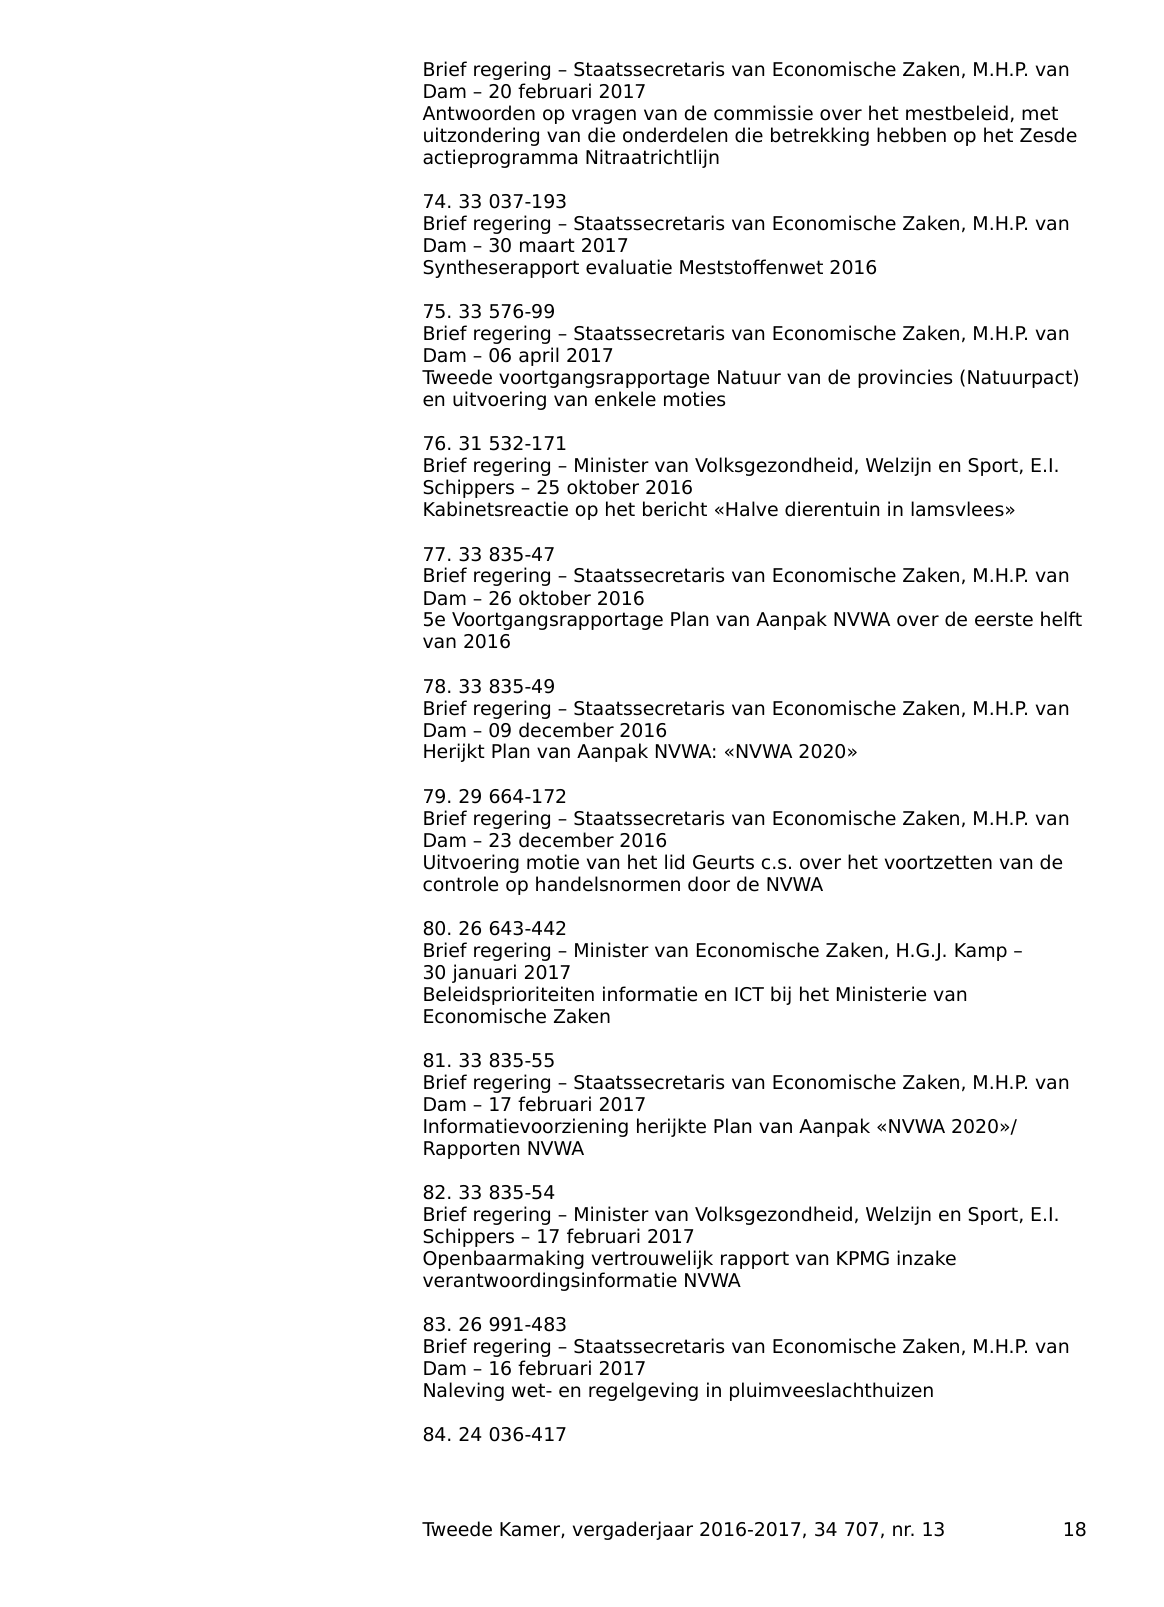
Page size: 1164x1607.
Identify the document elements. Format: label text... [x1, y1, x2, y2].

text Brief regering – Staatssecretaris van Economische Zaken, M.H.P. van Dam – 09 december 2016 [422, 697, 1087, 741]
text Brief regering – Staatssecretaris van Economische Zaken, M.H.P. van Dam – 06 april 2017 [422, 323, 1087, 367]
text 5e Voortgangsrapportage Plan van Aanpak NVWA over de eerste helft van 2016 [422, 609, 1087, 653]
text Brief regering – Staatssecretaris van Economische Zaken, M.H.P. van Dam – 30 maart 2017 [422, 213, 1087, 257]
text Herijkt Plan van Aanpak NVWA: «NVWA 2020» [422, 741, 1087, 763]
text Syntheserapport evaluatie Meststoffenwet 2016 [422, 257, 1087, 279]
text Brief regering – Minister van Economische Zaken, H.G.J. Kamp – 30 januari 2017 [422, 940, 1087, 984]
text Uitvoering motie van het lid Geurts c.s. over het voortzetten van de controle op handelsnormen door de NVWA [422, 852, 1087, 896]
text Brief regering – Minister van Volksgezondheid, Welzijn en Sport, E.I. Schippers – 17 februari 2017 [422, 1204, 1087, 1248]
text 83. 26 991-483 [422, 1314, 1087, 1336]
text 81. 33 835-55 [422, 1050, 1087, 1072]
text Brief regering – Staatssecretaris van Economische Zaken, M.H.P. van Dam – 17 februari 2017 [422, 1072, 1087, 1116]
text Brief regering – Staatssecretaris van Economische Zaken, M.H.P. van Dam – 16 februari 2017 [422, 1336, 1087, 1380]
text Naleving wet- en regelgeving in pluimveeslachthuizen [422, 1380, 1087, 1402]
text 78. 33 835-49 [422, 676, 1087, 697]
text 84. 24 036-417 [422, 1424, 1087, 1446]
text Brief regering – Minister van Volksgezondheid, Welzijn en Sport, E.I. Schippers – 25 oktober 2016 [422, 455, 1087, 499]
text 75. 33 576-99 [422, 301, 1087, 323]
text Brief regering – Staatssecretaris van Economische Zaken, M.H.P. van Dam – 20 februari 2017 [422, 59, 1087, 103]
text 79. 29 664-172 [422, 786, 1087, 808]
text Antwoorden op vragen van de commissie over het mestbeleid, met uitzondering van die onderdelen die betrekking hebben op het Zesde actieprogramma Nitraatrichtlijn [422, 103, 1087, 169]
text Tweede voortgangsrapportage Natuur van de provincies (Natuurpact) en uitvoering van enkele moties [422, 367, 1087, 411]
text Brief regering – Staatssecretaris van Economische Zaken, M.H.P. van Dam – 23 december 2016 [422, 808, 1087, 852]
text Beleidsprioriteiten informatie en ICT bij het Ministerie van Economische Zaken [422, 984, 1087, 1028]
text Kabinetsreactie op het bericht «Halve dierentuin in lamsvlees» [422, 499, 1087, 521]
text 82. 33 835-54 [422, 1182, 1087, 1204]
text 74. 33 037-193 [422, 191, 1087, 213]
text Informatievoorziening herijkte Plan van Aanpak «NVWA 2020»/ Rapporten NVWA [422, 1116, 1087, 1160]
text Openbaarmaking vertrouwelijk rapport van KPMG inzake verantwoordingsinformatie NVWA [422, 1248, 1087, 1292]
text Brief regering – Staatssecretaris van Economische Zaken, M.H.P. van Dam – 26 oktober 2016 [422, 565, 1087, 609]
text 77. 33 835-47 [422, 543, 1087, 565]
text 80. 26 643-442 [422, 918, 1087, 940]
text 76. 31 532-171 [422, 433, 1087, 455]
